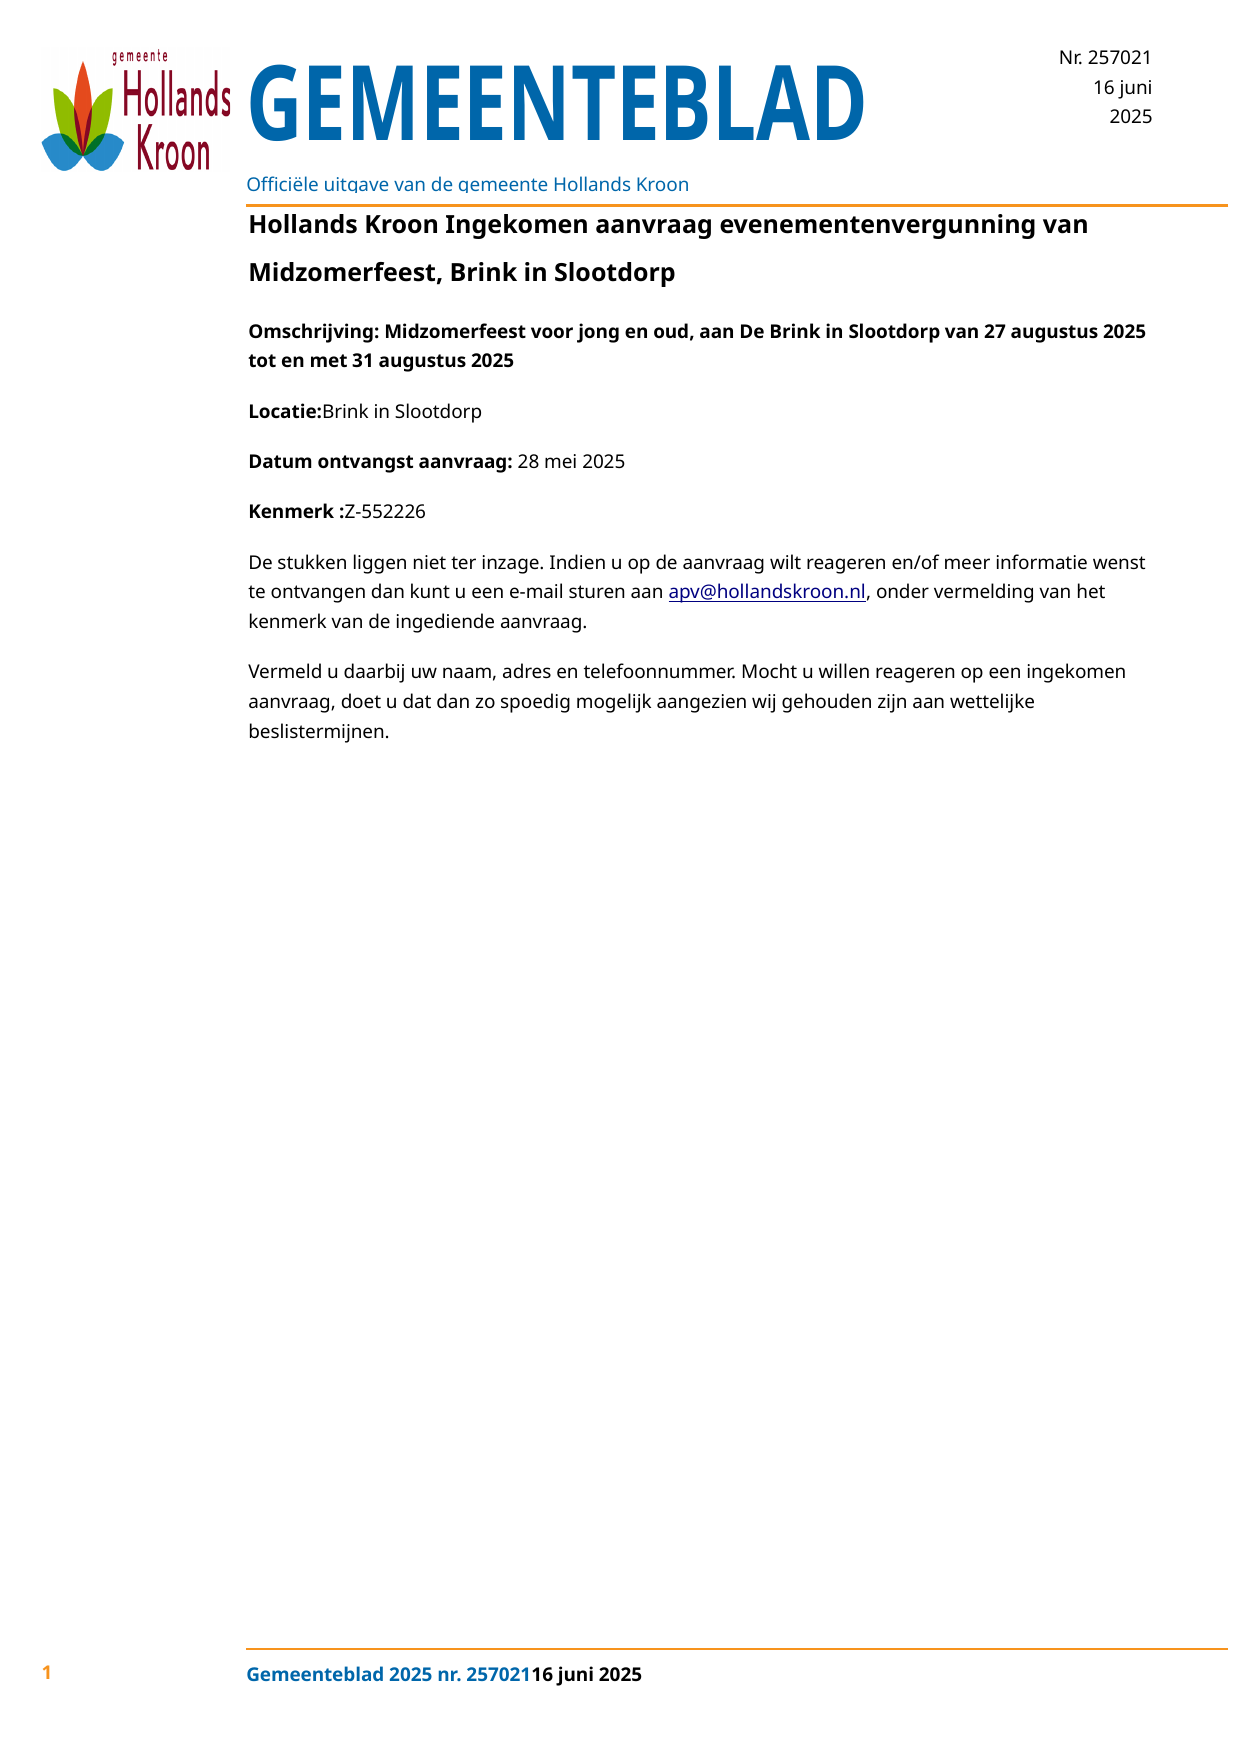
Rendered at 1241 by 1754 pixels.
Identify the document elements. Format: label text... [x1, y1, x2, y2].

text Kenmerk :Z-552226 [248, 499, 1152, 524]
text Datum ontvangst aanvraag: 28 mei 2025 [248, 448, 1152, 474]
picture [41, 47, 231, 172]
text De stukken liggen niet ter inzage. Indien u op de aanvraag wilt reageren en/of meer informatie wenst te ontvangen dan kunt u een e-mail sturen aan apv@hollandskroon.nl, onder vermelding van het kenmerk van de ingediende aanvraag. [248, 549, 1152, 634]
text Hollands Kroon Ingekomen aanvraag evenementenvergunning van Midzomerfeest, Brink in Slootdorp [248, 207, 1152, 288]
text Locatie:Brink in Slootdorp [248, 398, 1152, 424]
text Omschrijving: Midzomerfeest voor jong en oud, aan De Brink in Slootdorp van 27 augustus 2025 tot en met 31 augustus 2025 [248, 318, 1152, 373]
text Vermeld u daarbij uw naam, adres en telefoonnummer. Mocht u willen reageren op een ingekomen aanvraag, doet u dat dan zo spoedig mogelijk aangezien wij gehouden zijn aan wettelijke beslistermijnen. [248, 659, 1152, 744]
